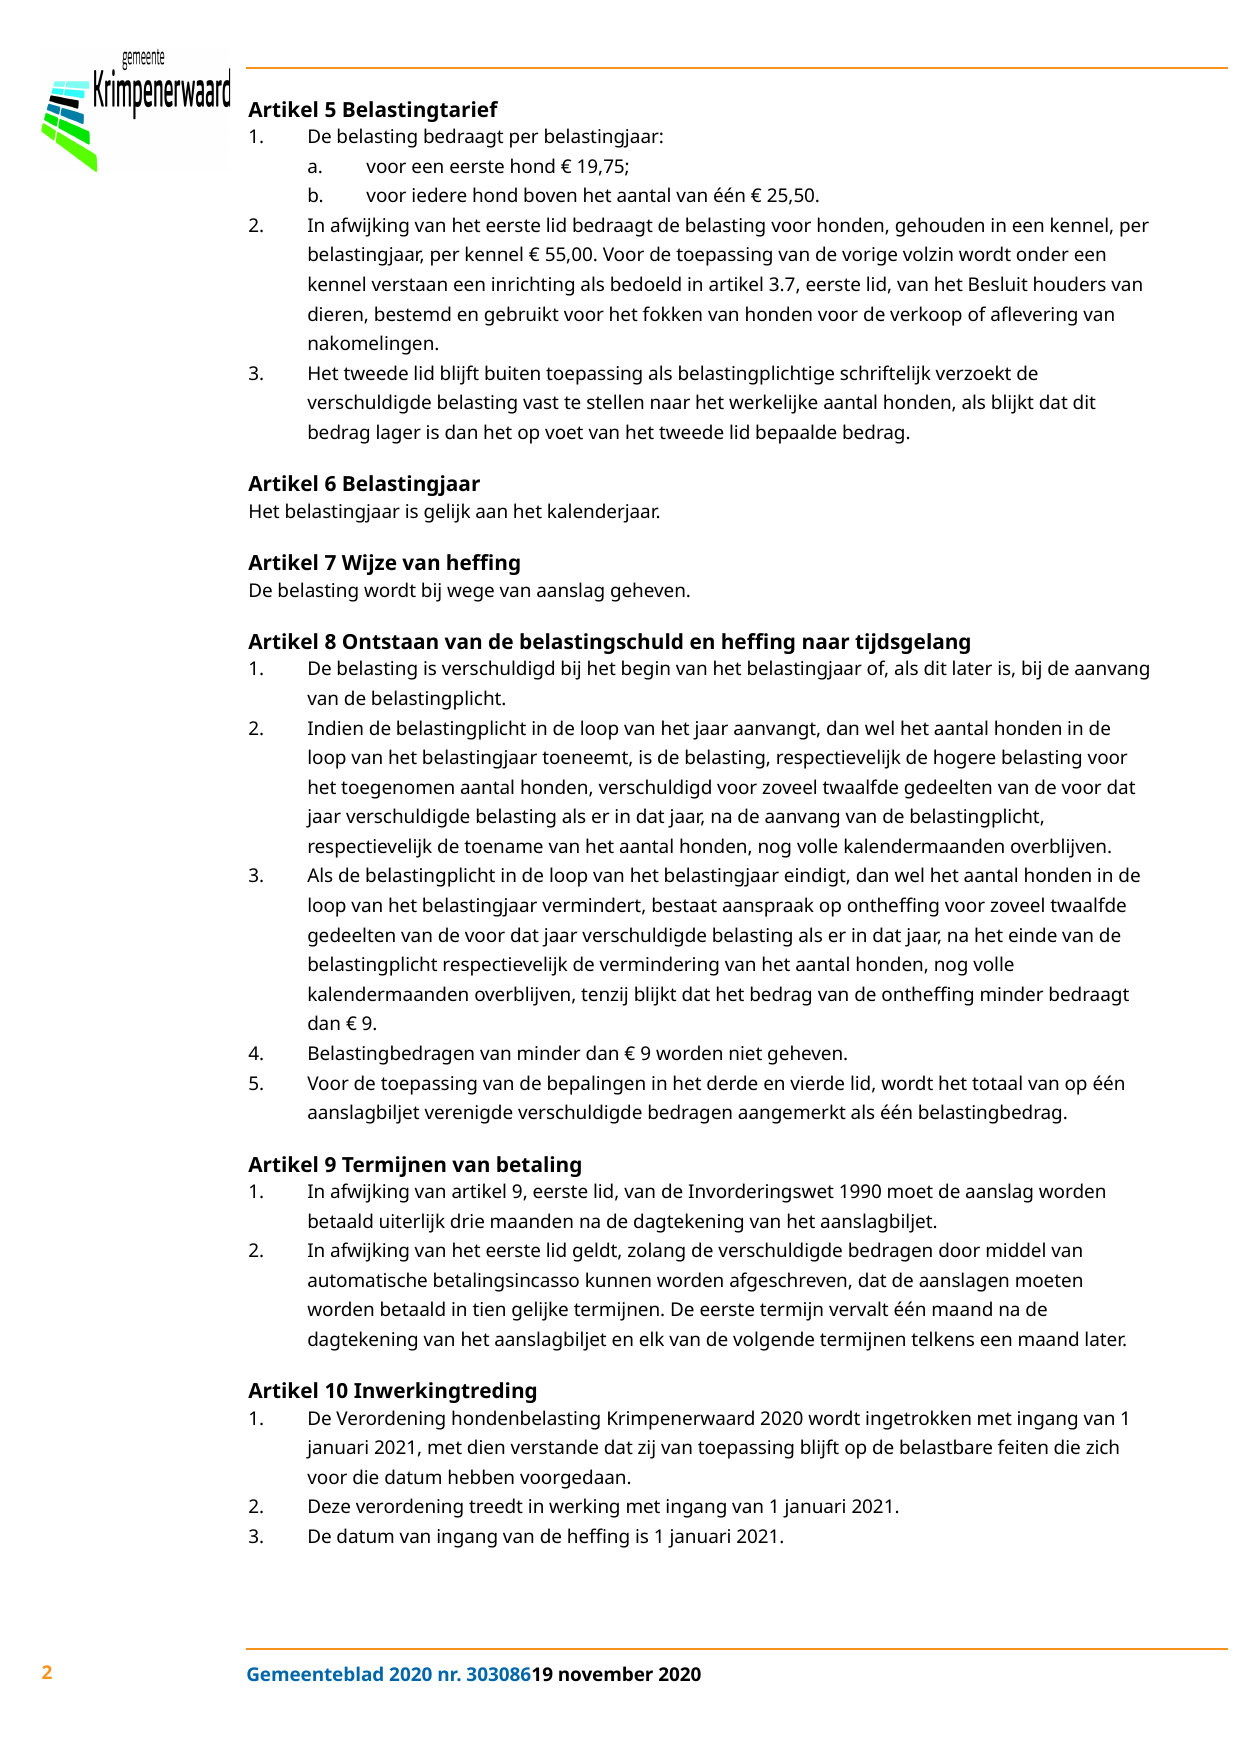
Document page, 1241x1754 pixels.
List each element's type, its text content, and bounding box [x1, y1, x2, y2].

text Het belastingjaar is gelijk aan het kalenderjaar. [248, 498, 1152, 524]
list Indien de belastingplicht in de loop van het jaar aanvangt, dan wel het aantal honden in de loop van het belastingjaar toeneemt, is de belasting, respectievelijk de hogere belasting voor het toegenomen aantal honden, verschuldigd voor zoveel twaalfde gedeelten van de voor dat jaar verschuldigde belasting als er in dat jaar, na de aanvang van de belastingplicht, respectievelijk de toename van het aantal honden, nog volle kalendermaanden overblijven. [248, 715, 1152, 859]
text Artikel 7 Wijze van heffing [248, 548, 1152, 577]
list In afwijking van het eerste lid bedraagt de belasting voor honden, gehouden in een kennel, per belastingjaar, per kennel € 55,00. Voor de toepassing van de vorige volzin wordt onder een kennel verstaan een inrichting als bedoeld in artikel 3.7, eerste lid, van het Besluit houders van dieren, bestemd en gebruikt voor het fokken van honden voor de verkoop of aflevering van nakomelingen. [248, 212, 1152, 356]
list Als de belastingplicht in de loop van het belastingjaar eindigt, dan wel het aantal honden in de loop van het belastingjaar vermindert, bestaat aanspraak op ontheffing voor zoveel twaalfde gedeelten van de voor dat jaar verschuldigde belasting als er in dat jaar, na het einde van de belastingplicht respectievelijk de vermindering van het aantal honden, nog volle kalendermaanden overblijven, tenzij blijkt dat het bedrag van de ontheffing minder bedraagt dan € 9. [248, 863, 1152, 1036]
list voor iedere hond boven het aantal van één € 25,50. [307, 182, 1152, 208]
list De belasting bedraagt per belastingjaar: [248, 123, 1152, 149]
picture [41, 47, 231, 172]
list In afwijking van artikel 9, eerste lid, van de Invorderingswet 1990 moet de aanslag worden betaald uiterlijk drie maanden na de dagtekening van het aanslagbiljet. [248, 1178, 1152, 1233]
text Artikel 8 Ontstaan van de belastingschuld en heffing naar tijdsgelang [248, 627, 1152, 656]
list In afwijking van het eerste lid geldt, zolang de verschuldigde bedragen door middel van automatische betalingsincasso kunnen worden afgeschreven, dat de aanslagen moeten worden betaald in tien gelijke termijnen. De eerste termijn vervalt één maand na de dagtekening van het aanslagbiljet en elk van de volgende termijnen telkens een maand later. [248, 1237, 1152, 1352]
text De belasting wordt bij wege van aanslag geheven. [248, 577, 1152, 602]
list Deze verordening treedt in werking met ingang van 1 januari 2021. [248, 1494, 1152, 1519]
text Artikel 9 Termijnen van betaling [248, 1150, 1152, 1178]
list Belastingbedragen van minder dan € 9 worden niet geheven. [248, 1040, 1152, 1066]
text Artikel 5 Belastingtarief [248, 95, 1152, 123]
text Artikel 10 Inwerkingtreding [248, 1377, 1152, 1405]
list voor een eerste hond € 19,75; [307, 153, 1152, 178]
list De datum van ingang van de heffing is 1 januari 2021. [248, 1523, 1152, 1549]
list Het tweede lid blijft buiten toepassing als belastingplichtige schriftelijk verzoekt de verschuldigde belasting vast te stellen naar het werkelijke aantal honden, als blijkt dat dit bedrag lager is dan het op voet van het tweede lid bepaalde bedrag. [248, 360, 1152, 445]
list De belasting is verschuldigd bij het begin van het belastingjaar of, als dit later is, bij de aanvang van de belastingplicht. [248, 656, 1152, 711]
list De Verordening hondenbelasting Krimpenerwaard 2020 wordt ingetrokken met ingang van 1 januari 2021, met dien verstande dat zij van toepassing blijft op de belastbare feiten die zich voor die datum hebben voorgedaan. [248, 1405, 1152, 1490]
list Voor de toepassing van de bepalingen in het derde en vierde lid, wordt het totaal van op één aanslagbiljet verenigde verschuldigde bedragen aangemerkt als één belastingbedrag. [248, 1070, 1152, 1125]
text Artikel 6 Belastingjaar [248, 469, 1152, 498]
